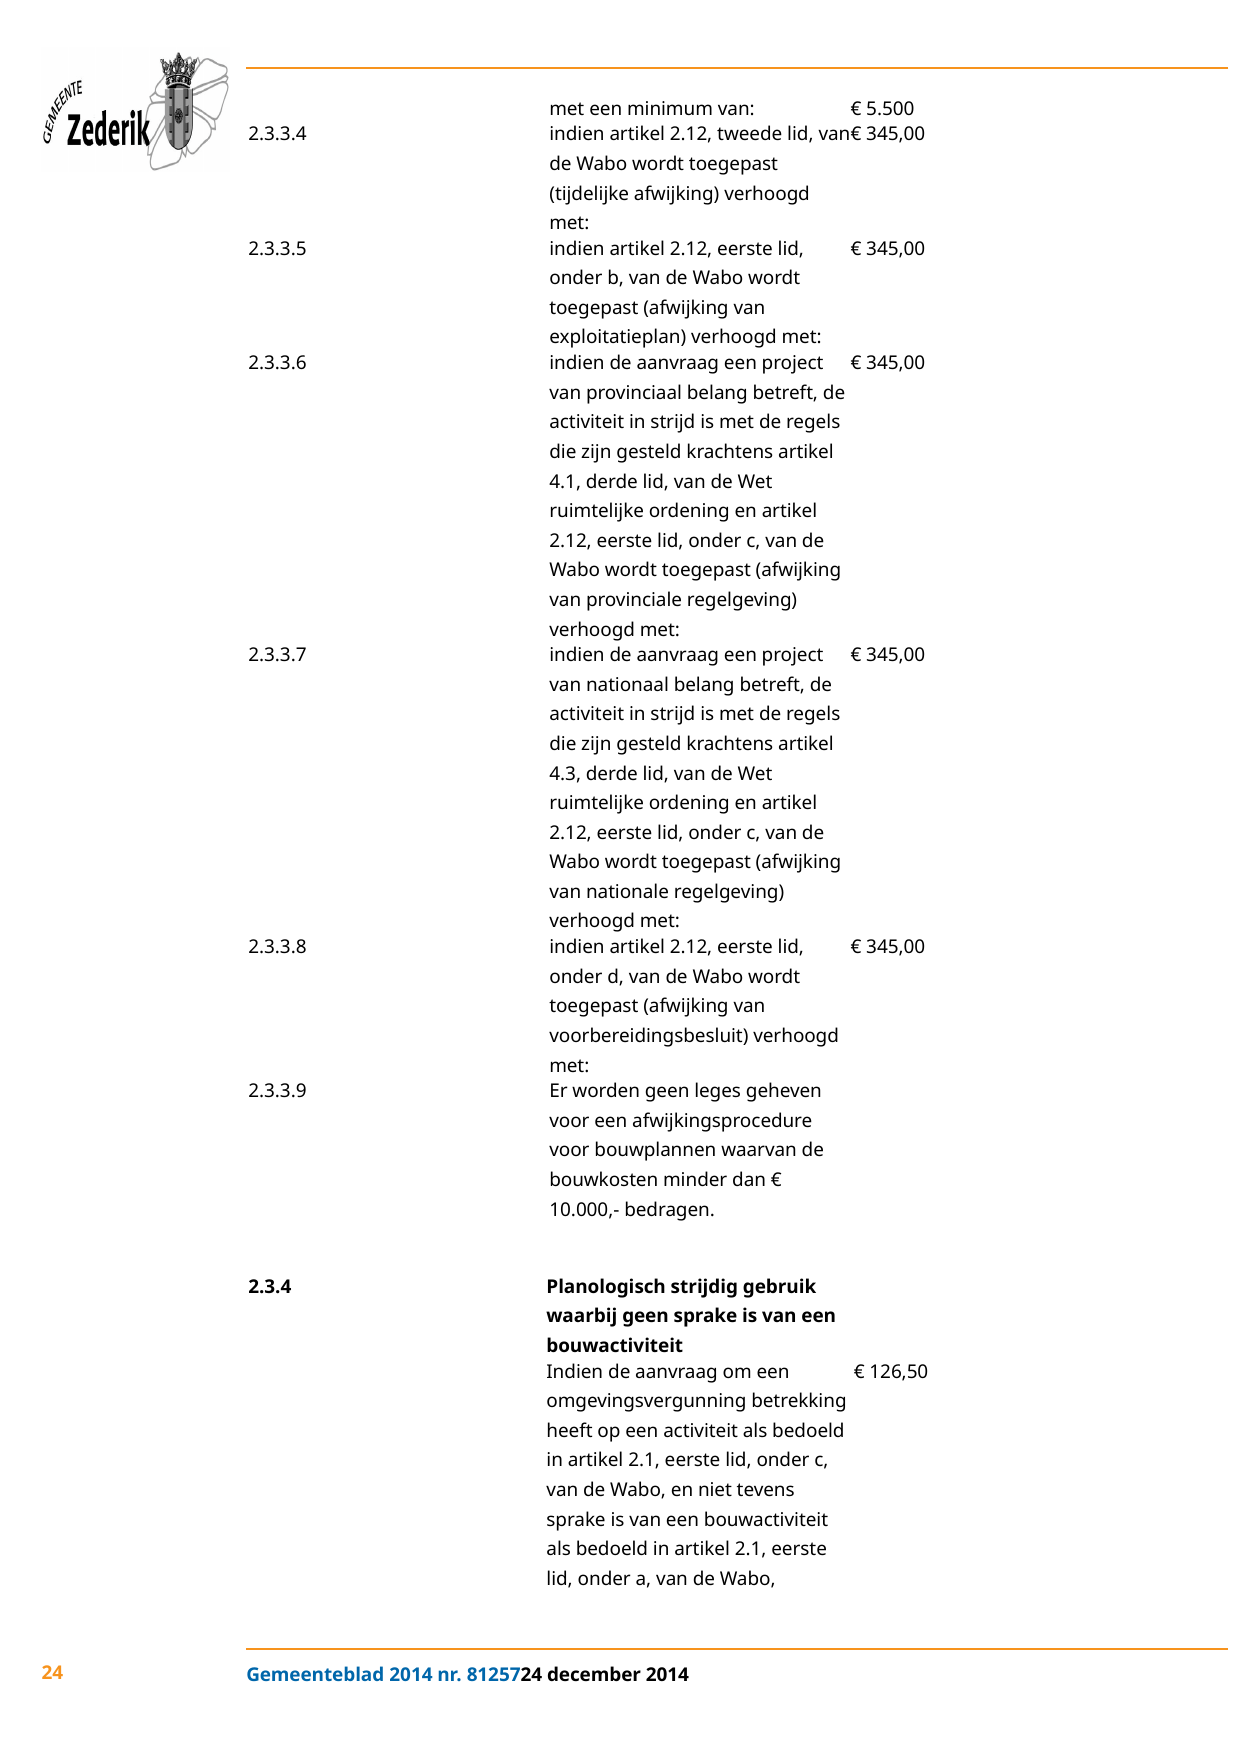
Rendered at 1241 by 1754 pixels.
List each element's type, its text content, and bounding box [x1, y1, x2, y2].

table_cell € 345,00 [850, 641, 1152, 933]
table_cell Indien de aanvraag om een omgevingsvergunning betrekking heeft op een activiteit als bedoeld in artikel 2.1, eerste lid, onder c, van de Wabo, en niet tevens sprake is van een bouwactiviteit als bedoeld in artikel 2.1, eerste lid, onder a, van de Wabo, [546, 1358, 853, 1591]
table_cell 2.3.3.9 [248, 1078, 549, 1222]
table_cell indien artikel 2.12, tweede lid, van de Wabo wordt toegepast (tijdelijke afwijking) verhoogd met: [549, 121, 850, 235]
table_header 2.3.4 [248, 1273, 546, 1358]
table_cell € 345,00 [850, 350, 1152, 641]
table_cell [248, 95, 549, 121]
table_cell 2.3.3.7 [248, 641, 549, 933]
table_cell indien de aanvraag een project van provinciaal belang betreft, de activiteit in strijd is met de regels die zijn gesteld krachtens artikel 4.1, derde lid, van de Wet ruimtelijke ordening en artikel 2.12, eerste lid, onder c, van de Wabo wordt toegepast (afwijking van provinciale regelgeving) verhoogd met: [549, 350, 850, 641]
table_cell 2.3.3.6 [248, 350, 549, 641]
table_cell € 5.500 [850, 95, 1152, 121]
table_cell 2.3.3.5 [248, 235, 549, 349]
table_cell € 345,00 [850, 235, 1152, 349]
table_cell 2.3.3.8 [248, 934, 549, 1077]
table_header Planologisch strijdig gebruik waarbij geen sprake is van een bouwactiviteit [546, 1273, 853, 1358]
table_cell indien artikel 2.12, eerste lid, onder b, van de Wabo wordt toegepast (afwijking van exploitatieplan) verhoogd met: [549, 235, 850, 349]
table_header [854, 1273, 1152, 1358]
table_cell indien de aanvraag een project van nationaal belang betreft, de activiteit in strijd is met de regels die zijn gesteld krachtens artikel 4.3, derde lid, van de Wet ruimtelijke ordening en artikel 2.12, eerste lid, onder c, van de Wabo wordt toegepast (afwijking van nationale regelgeving) verhoogd met: [549, 641, 850, 933]
table_cell € 126,50 [854, 1358, 1152, 1591]
table_cell € 345,00 [850, 121, 1152, 235]
table_cell met een minimum van: [549, 95, 850, 121]
table_cell 2.3.3.4 [248, 121, 549, 235]
table_cell [850, 1078, 1152, 1222]
picture [41, 47, 231, 172]
table_cell Er worden geen leges geheven voor een afwijkingsprocedure voor bouwplannen waarvan de bouwkosten minder dan € 10.000,- bedragen. [549, 1078, 850, 1222]
table_cell indien artikel 2.12, eerste lid, onder d, van de Wabo wordt toegepast (afwijking van voorbereidingsbesluit) verhoogd met: [549, 934, 850, 1077]
table_cell [248, 1358, 546, 1591]
table_cell € 345,00 [850, 934, 1152, 1077]
